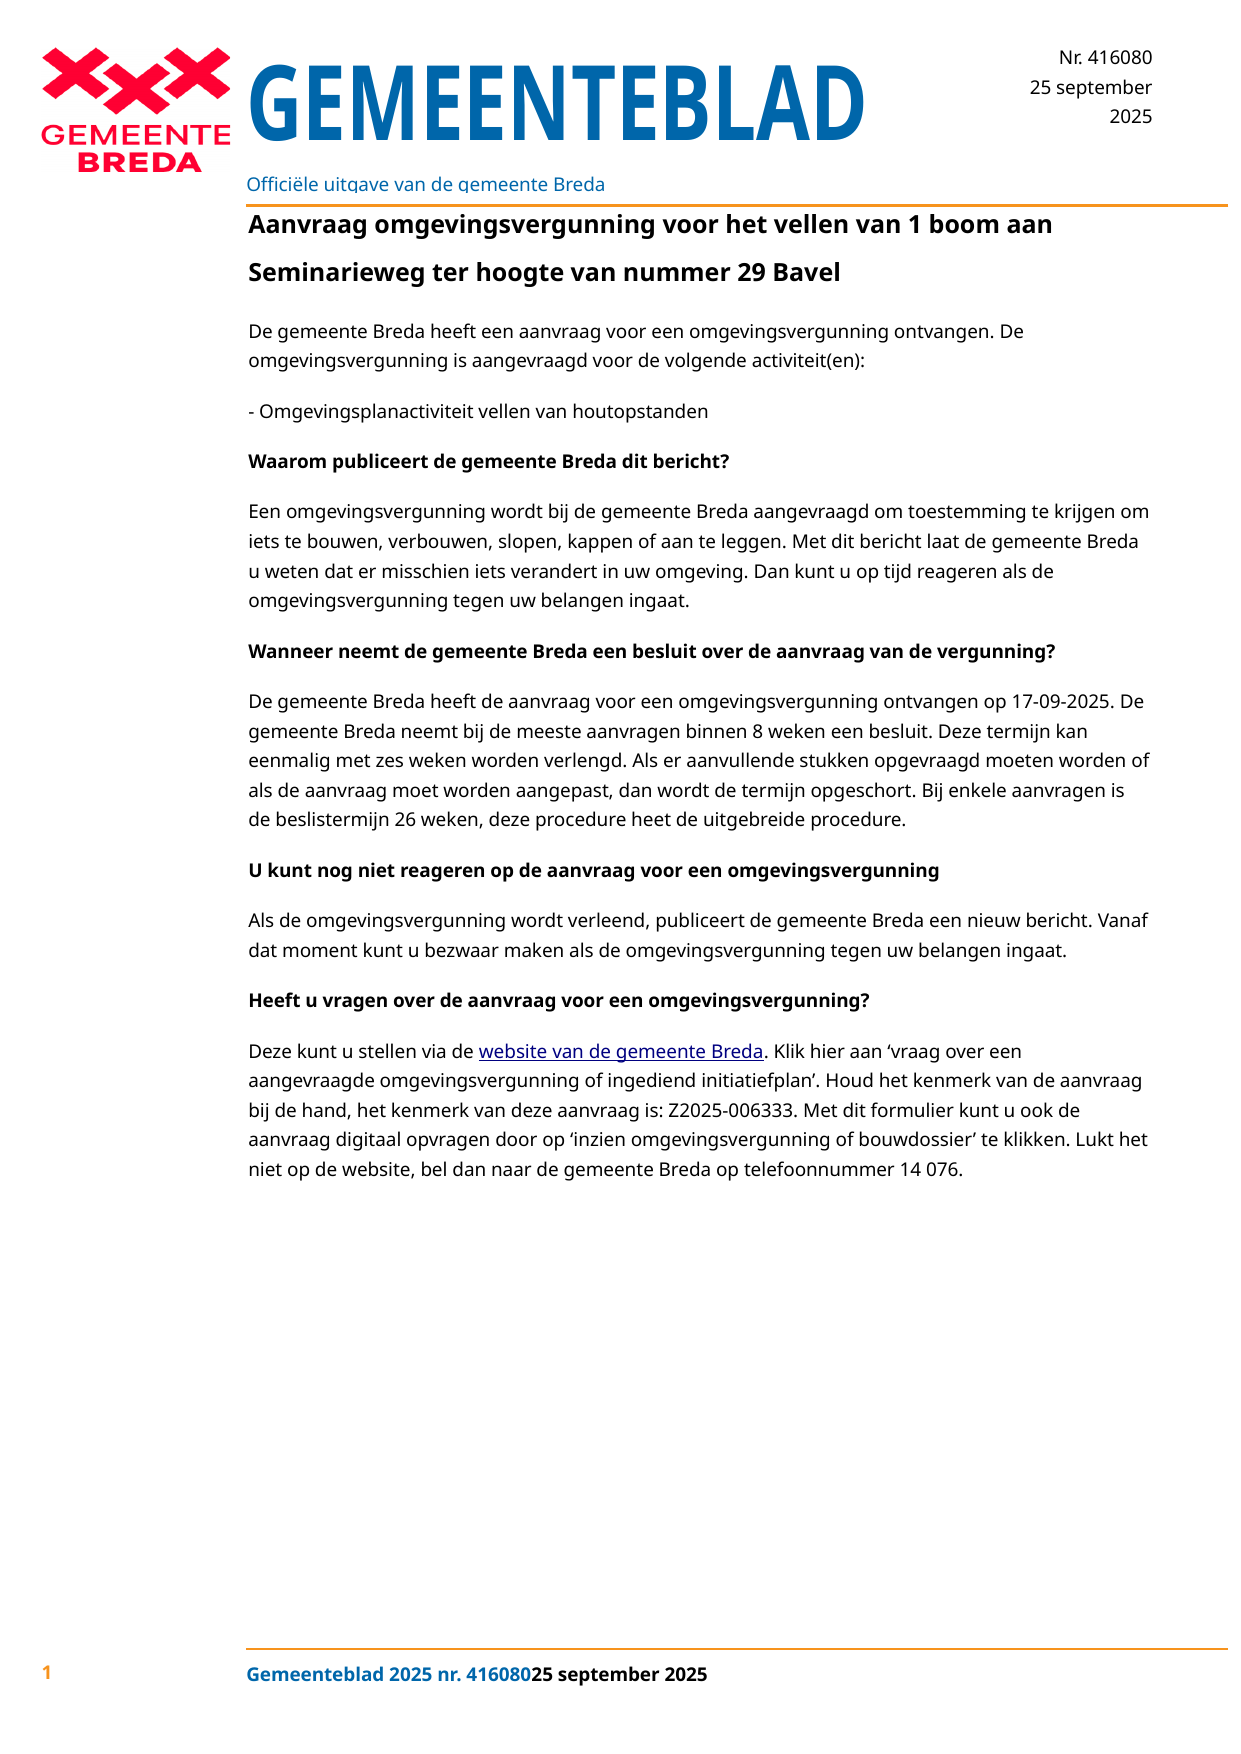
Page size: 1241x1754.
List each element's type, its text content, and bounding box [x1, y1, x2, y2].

text Waarom publiceert de gemeente Breda dit bericht? [248, 448, 1152, 474]
text Als de omgevingsvergunning wordt verleend, publiceert de gemeente Breda een nieuw bericht. Vanaf dat moment kunt u bezwaar maken als de omgevingsvergunning tegen uw belangen ingaat. [248, 907, 1152, 963]
text Een omgevingsvergunning wordt bij de gemeente Breda aangevraagd om toestemming te krijgen om iets te bouwen, verbouwen, slopen, kappen of aan te leggen. Met dit bericht laat de gemeente Breda u weten dat er misschien iets verandert in uw omgeving. Dan kunt u op tijd reageren als de omgevingsvergunning tegen uw belangen ingaat. [248, 499, 1152, 613]
text Wanneer neemt de gemeente Breda een besluit over de aanvraag van de vergunning? [248, 638, 1152, 664]
picture [41, 47, 231, 172]
text U kunt nog niet reageren op de aanvraag voor een omgevingsvergunning [248, 857, 1152, 883]
text Heeft u vragen over de aanvraag voor een omgevingsvergunning? [248, 987, 1152, 1013]
text De gemeente Breda heeft een aanvraag voor een omgevingsvergunning ontvangen. De omgevingsvergunning is aangevraagd voor de volgende activiteit(en): [248, 318, 1152, 373]
text - Omgevingsplanactiviteit vellen van houtopstanden [248, 398, 1152, 424]
text Deze kunt u stellen via de website van de gemeente Breda. Klik hier aan ‘vraag over een aangevraagde omgevingsvergunning of ingediend initiatiefplan’. Houd het kenmerk van de aanvraag bij de hand, het kenmerk van deze aanvraag is: Z2025-006333. Met dit formulier kunt u ook de aanvraag digitaal opvragen door op ‘inzien omgevingsvergunning of bouwdossier’ te klikken. Lukt het niet op de website, bel dan naar de gemeente Breda op telefoonnummer 14 076. [248, 1038, 1152, 1182]
text Aanvraag omgevingsvergunning voor het vellen van 1 boom aan Seminarieweg ter hoogte van nummer 29 Bavel [248, 207, 1152, 288]
text De gemeente Breda heeft de aanvraag voor een omgevingsvergunning ontvangen op 17-09-2025. De gemeente Breda neemt bij de meeste aanvragen binnen 8 weken een besluit. Deze termijn kan eenmalig met zes weken worden verlengd. Als er aanvullende stukken opgevraagd moeten worden of als de aanvraag moet worden aangepast, dan wordt de termijn opgeschort. Bij enkele aanvragen is de beslistermijn 26 weken, deze procedure heet de uitgebreide procedure. [248, 688, 1152, 832]
